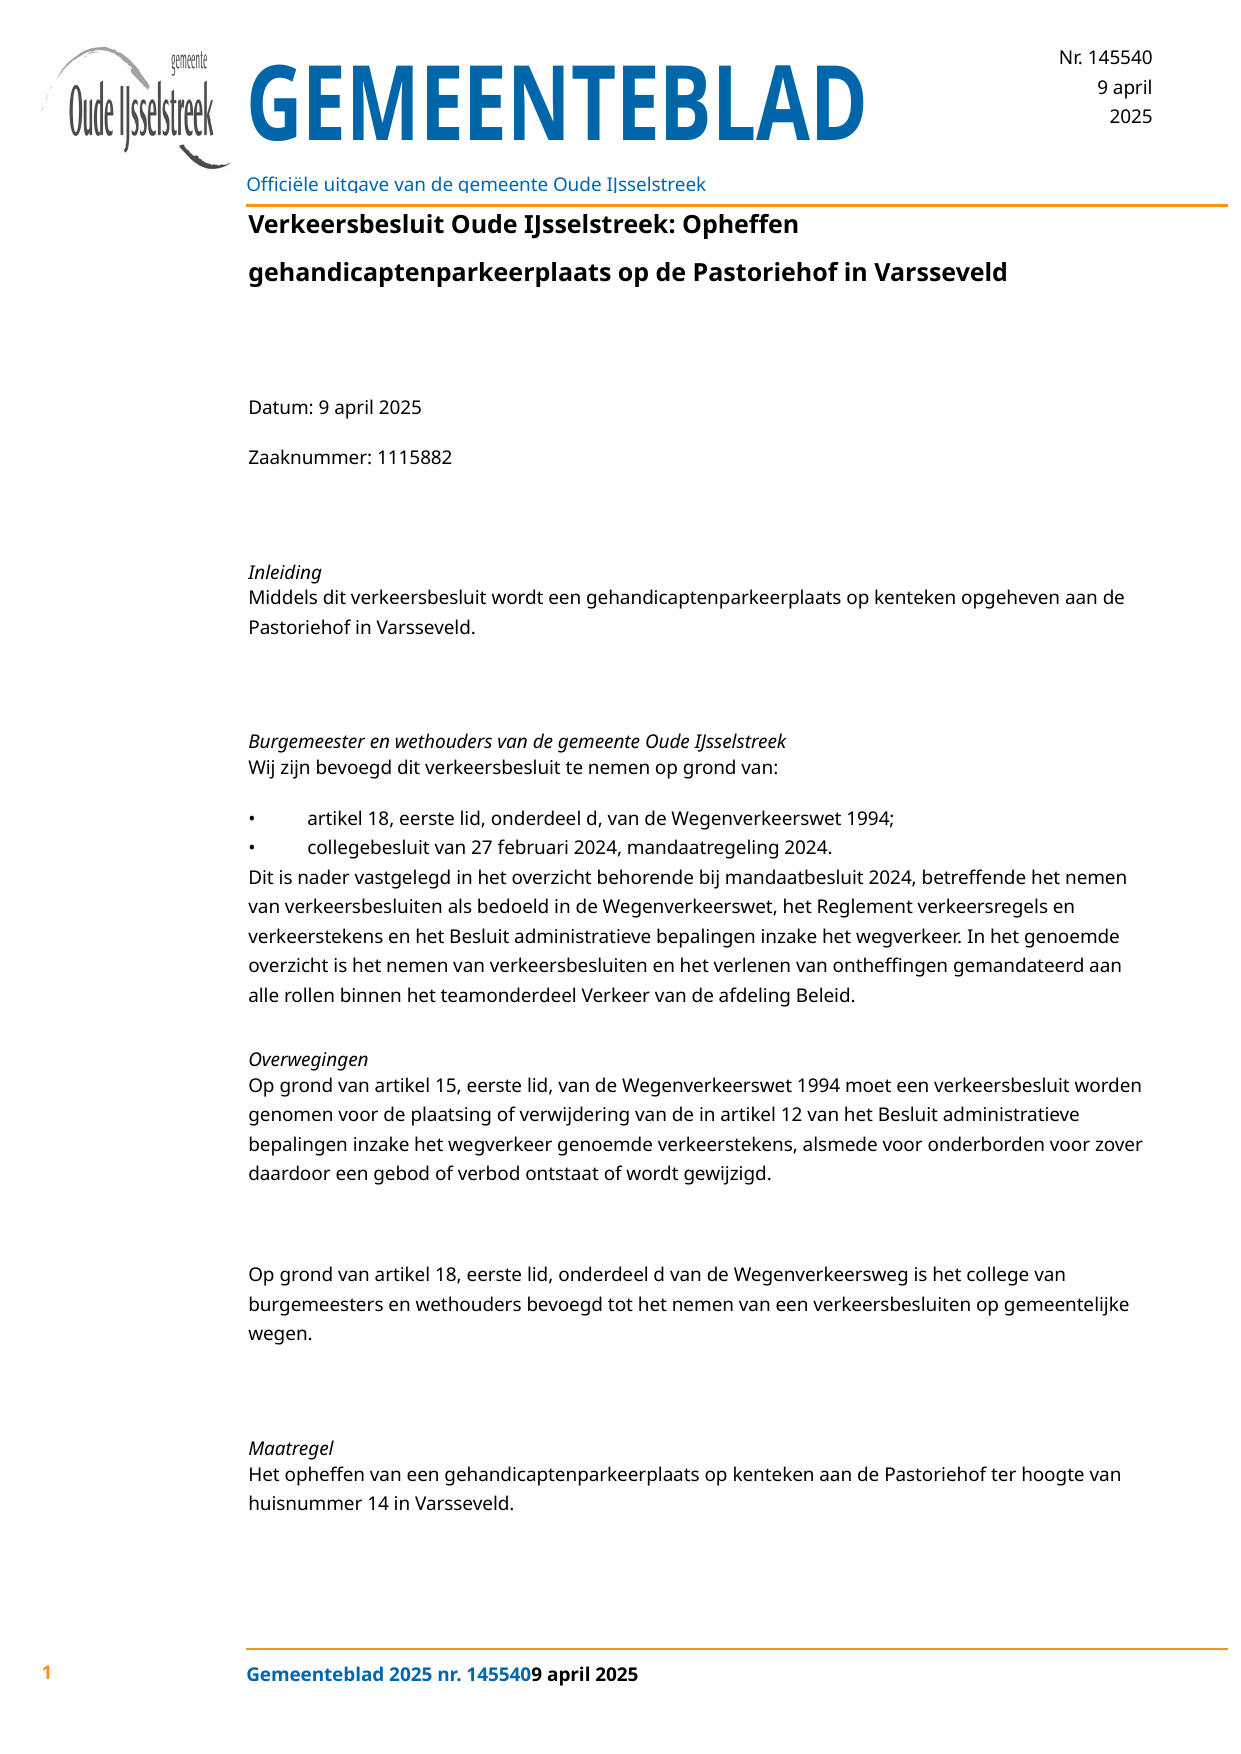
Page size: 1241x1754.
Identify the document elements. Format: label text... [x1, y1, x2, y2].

text Het opheffen van een gehandicaptenparkeerplaats op kenteken aan de Pastoriehof ter hoogte van huisnummer 14 in Varsseveld. [248, 1461, 1152, 1516]
text Dit is nader vastgelegd in het overzicht behorende bij mandaatbesluit 2024, betreffende het nemen van verkeersbesluiten als bedoeld in de Wegenverkeerswet, het Reglement verkeersregels en verkeerstekens en het Besluit administratieve bepalingen inzake het wegverkeer. In het genoemde overzicht is het nemen van verkeersbesluiten en het verlenen van ontheffingen gemandateerd aan alle rollen binnen het teamonderdeel Verkeer van de afdeling Beleid. [248, 864, 1152, 1008]
text Verkeersbesluit Oude IJsselstreek: Opheffen gehandicaptenparkeerplaats op de Pastoriehof in Varsseveld [248, 207, 1152, 288]
text Wij zijn bevoegd dit verkeersbesluit te nemen op grond van: [248, 754, 1152, 780]
text Maatregel [248, 1435, 1152, 1461]
text Op grond van artikel 15, eerste lid, van de Wegenverkeerswet 1994 moet een verkeersbesluit worden genomen voor de plaatsing of verwijdering van de in artikel 12 van het Besluit administratieve bepalingen inzake het wegverkeer genoemde verkeerstekens, alsmede voor onderborden voor zover daardoor een gebod of verbod ontstaat of wordt gewijzigd. [248, 1072, 1152, 1186]
text Inleiding [248, 559, 1152, 584]
text Zaaknummer: 1115882 [248, 444, 1152, 470]
list collegebesluit van 27 februari 2024, mandaatregeling 2024. [248, 834, 1152, 860]
picture [41, 47, 231, 172]
text Op grond van artikel 18, eerste lid, onderdeel d van de Wegenverkeersweg is het college van burgemeesters en wethouders bevoegd tot het nemen van een verkeersbesluiten op gemeentelijke wegen. [248, 1261, 1152, 1346]
list artikel 18, eerste lid, onderdeel d, van de Wegenverkeerswet 1994; [248, 805, 1152, 830]
text Middels dit verkeersbesluit wordt een gehandicaptenparkeerplaats op kenteken opgeheven aan de Pastoriehof in Varsseveld. [248, 584, 1152, 640]
text Burgemeester en wethouders van de gemeente Oude IJsselstreek [248, 728, 1152, 754]
text Overwegingen [248, 1046, 1152, 1072]
text Datum: 9 april 2025 [248, 394, 1152, 420]
